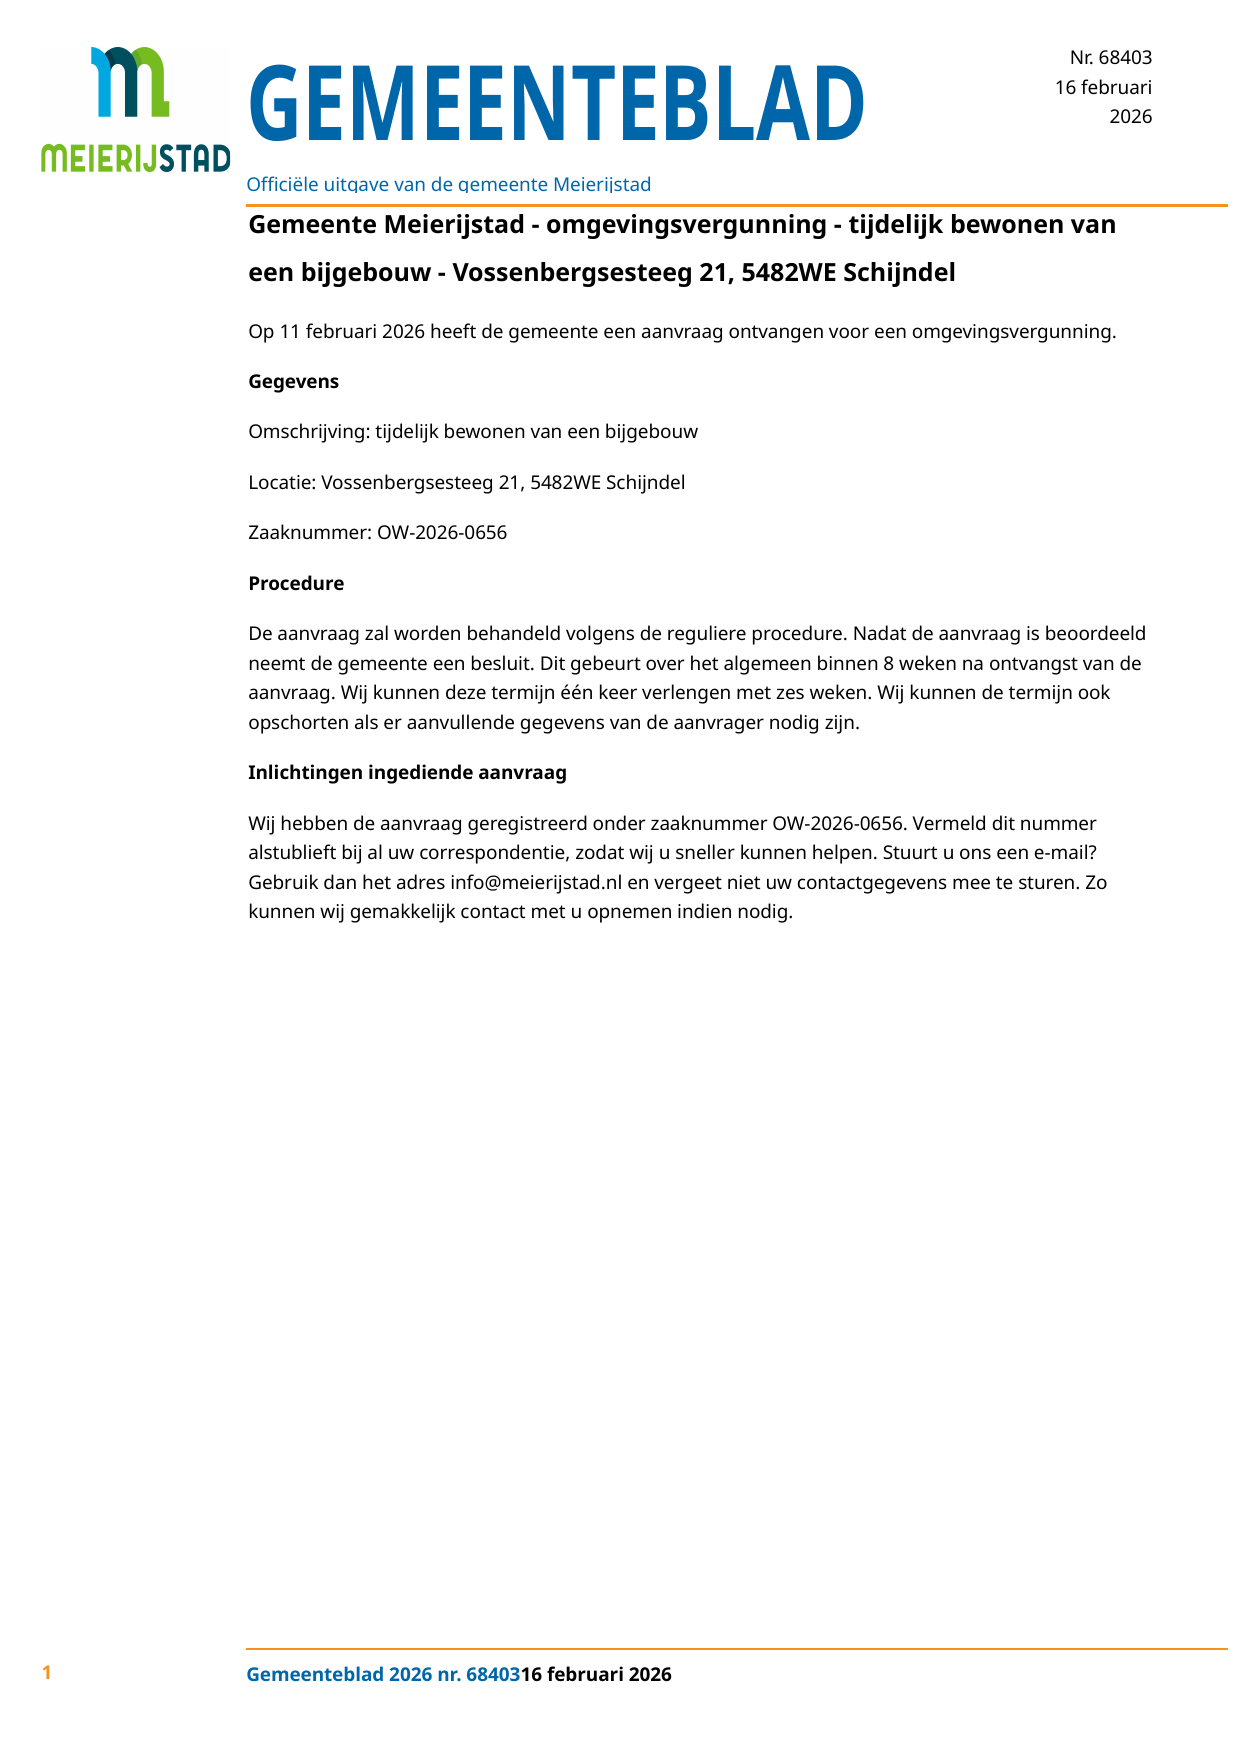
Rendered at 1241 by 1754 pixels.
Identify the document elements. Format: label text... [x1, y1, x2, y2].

picture [41, 47, 231, 172]
text Inlichtingen ingediende aanvraag [248, 759, 1152, 785]
text Gemeente Meierijstad - omgevingsvergunning - tijdelijk bewonen van een bijgebouw - Vossenbergsesteeg 21, 5482WE Schijndel [248, 207, 1152, 288]
text Zaaknummer: OW-2026-0656 [248, 519, 1152, 545]
text Locatie: Vossenbergsesteeg 21, 5482WE Schijndel [248, 469, 1152, 495]
text Omschrijving: tijdelijk bewonen van een bijgebouw [248, 419, 1152, 444]
text Wij hebben de aanvraag geregistreerd onder zaaknummer OW-2026-0656. Vermeld dit nummer alstublieft bij al uw correspondentie, zodat wij u sneller kunnen helpen. Stuurt u ons een e-mail? Gebruik dan het adres info@meierijstad.nl en vergeet niet uw contactgegevens mee te sturen. Zo kunnen wij gemakkelijk contact met u opnemen indien nodig. [248, 810, 1152, 924]
text De aanvraag zal worden behandeld volgens de reguliere procedure. Nadat de aanvraag is beoordeeld neemt de gemeente een besluit. Dit gebeurt over het algemeen binnen 8 weken na ontvangst van de aanvraag. Wij kunnen deze termijn één keer verlengen met zes weken. Wij kunnen de termijn ook opschorten als er aanvullende gegevens van de aanvrager nodig zijn. [248, 620, 1152, 735]
text Procedure [248, 570, 1152, 596]
text Gegevens [248, 368, 1152, 394]
text Op 11 februari 2026 heeft de gemeente een aanvraag ontvangen voor een omgevingsvergunning. [248, 318, 1152, 344]
